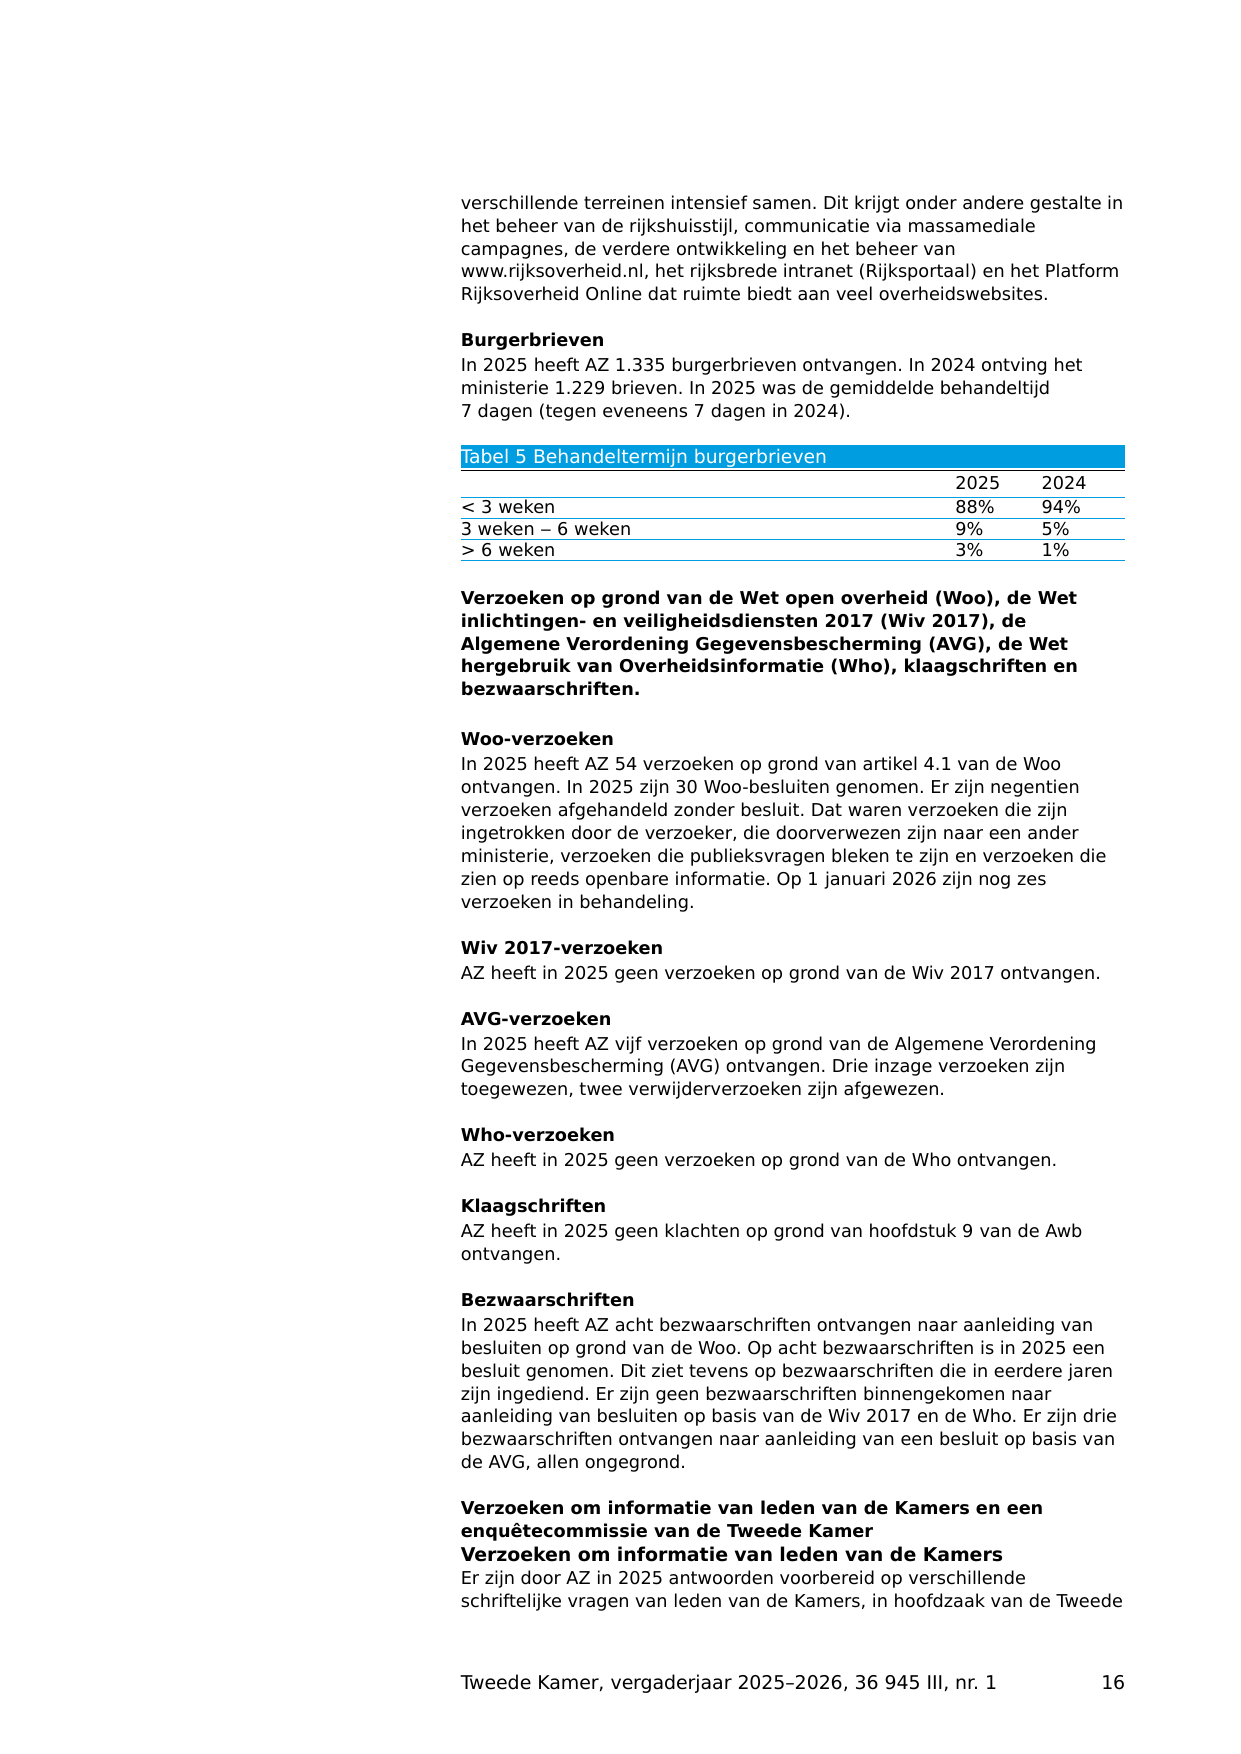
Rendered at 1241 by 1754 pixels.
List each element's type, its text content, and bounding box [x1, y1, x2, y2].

text AZ heeft in 2025 geen klachten op grond van hoofdstuk 9 van de Awb ontvangen. [461, 1219, 1125, 1265]
text Wiv 2017-verzoeken [461, 936, 1125, 959]
table_cell > 6 weken [461, 540, 952, 560]
text In 2025 heeft AZ 54 verzoeken op grond van artikel 4.1 van de Woo ontvangen. In 2025 zijn 30 Woo-besluiten genomen. Er zijn negentien verzoeken afgehandeld zonder besluit. Dat waren verzoeken die zijn ingetrokken door de verzoeker, die doorverwezen zijn naar een ander ministerie, verzoeken die publieksvragen bleken te zijn en verzoeken die zien op reeds openbare informatie. Op 1 januari 2026 zijn nog zes verzoeken in behandeling. [461, 752, 1125, 913]
text AZ heeft in 2025 geen verzoeken op grond van de Wiv 2017 ontvangen. [461, 961, 1125, 984]
text In 2025 heeft AZ vijf verzoeken op grond van de Algemene Verordening Gegevensbescherming (AVG) ontvangen. Drie inzage verzoeken zijn toegewezen, twee verwijderverzoeken zijn afgewezen. [461, 1032, 1125, 1100]
text AZ heeft in 2025 geen verzoeken op grond van de Who ontvangen. [461, 1148, 1125, 1171]
text In 2025 heeft AZ 1.335 burgerbrieven ontvangen. In 2024 ontving het ministerie 1.229 brieven. In 2025 was de gemiddelde behandeltijd 7 dagen (tegen eveneens 7 dagen in 2024). [461, 353, 1125, 422]
table_cell [461, 471, 952, 497]
text Verzoeken om informatie van leden van de Kamers en een enquêtecommissie van de Tweede Kamer [461, 1496, 1125, 1542]
text Verzoeken om informatie van leden van de Kamers [461, 1544, 1125, 1566]
table_cell 9% [952, 519, 1038, 539]
table_cell 88% [952, 498, 1038, 518]
table_cell 3% [952, 540, 1038, 560]
text In 2025 heeft AZ acht bezwaarschriften ontvangen naar aanleiding van besluiten op grond van de Woo. Op acht bezwaarschriften is in 2025 een besluit genomen. Dit ziet tevens op bezwaarschriften die in eerdere jaren zijn ingediend. Er zijn geen bezwaarschriften binnengekomen naar aanleiding van besluiten op basis van de Wiv 2017 en de Who. Er zijn drie bezwaarschriften ontvangen naar aanleiding van een besluit op basis van de AVG, allen ongegrond. [461, 1313, 1125, 1473]
table_cell 2024 [1039, 471, 1125, 497]
table_cell 3 weken ‒ 6 weken [461, 519, 952, 539]
text Woo-verzoeken [461, 727, 1125, 750]
text verschillende terreinen intensief samen. Dit krijgt onder andere gestalte in het beheer van de rijkshuisstijl, communicatie via massamediale campagnes, de verdere ontwikkeling en het beheer van www.rijksoverheid.nl, het rijksbrede intranet (Rijksportaal) en het Platform Rijksoverheid Online dat ruimte biedt aan veel overheidswebsites. [461, 191, 1125, 305]
table_cell < 3 weken [461, 498, 952, 518]
table_cell 94% [1039, 498, 1125, 518]
text AVG-verzoeken [461, 1007, 1125, 1029]
table_cell 1% [1039, 540, 1125, 560]
text Burgerbrieven [461, 328, 1125, 351]
text Who-verzoeken [461, 1123, 1125, 1146]
text Bezwaarschriften [461, 1288, 1125, 1311]
table_cell 5% [1039, 519, 1125, 539]
text Klaagschriften [461, 1194, 1125, 1217]
text Verzoeken op grond van de Wet open overheid (Woo), de Wet inlichtingen- en veiligheidsdiensten 2017 (Wiv 2017), de Algemene Verordening Gegevensbescherming (AVG), de Wet hergebruik van Overheidsinformatie (Who), klaagschriften en bezwaarschriften. [461, 586, 1125, 700]
text Er zijn door AZ in 2025 antwoorden voorbereid op verschillende schriftelijke vragen van leden van de Kamers, in hoofdzaak van de Tweede [461, 1566, 1125, 1612]
table_cell 2025 [952, 471, 1038, 497]
